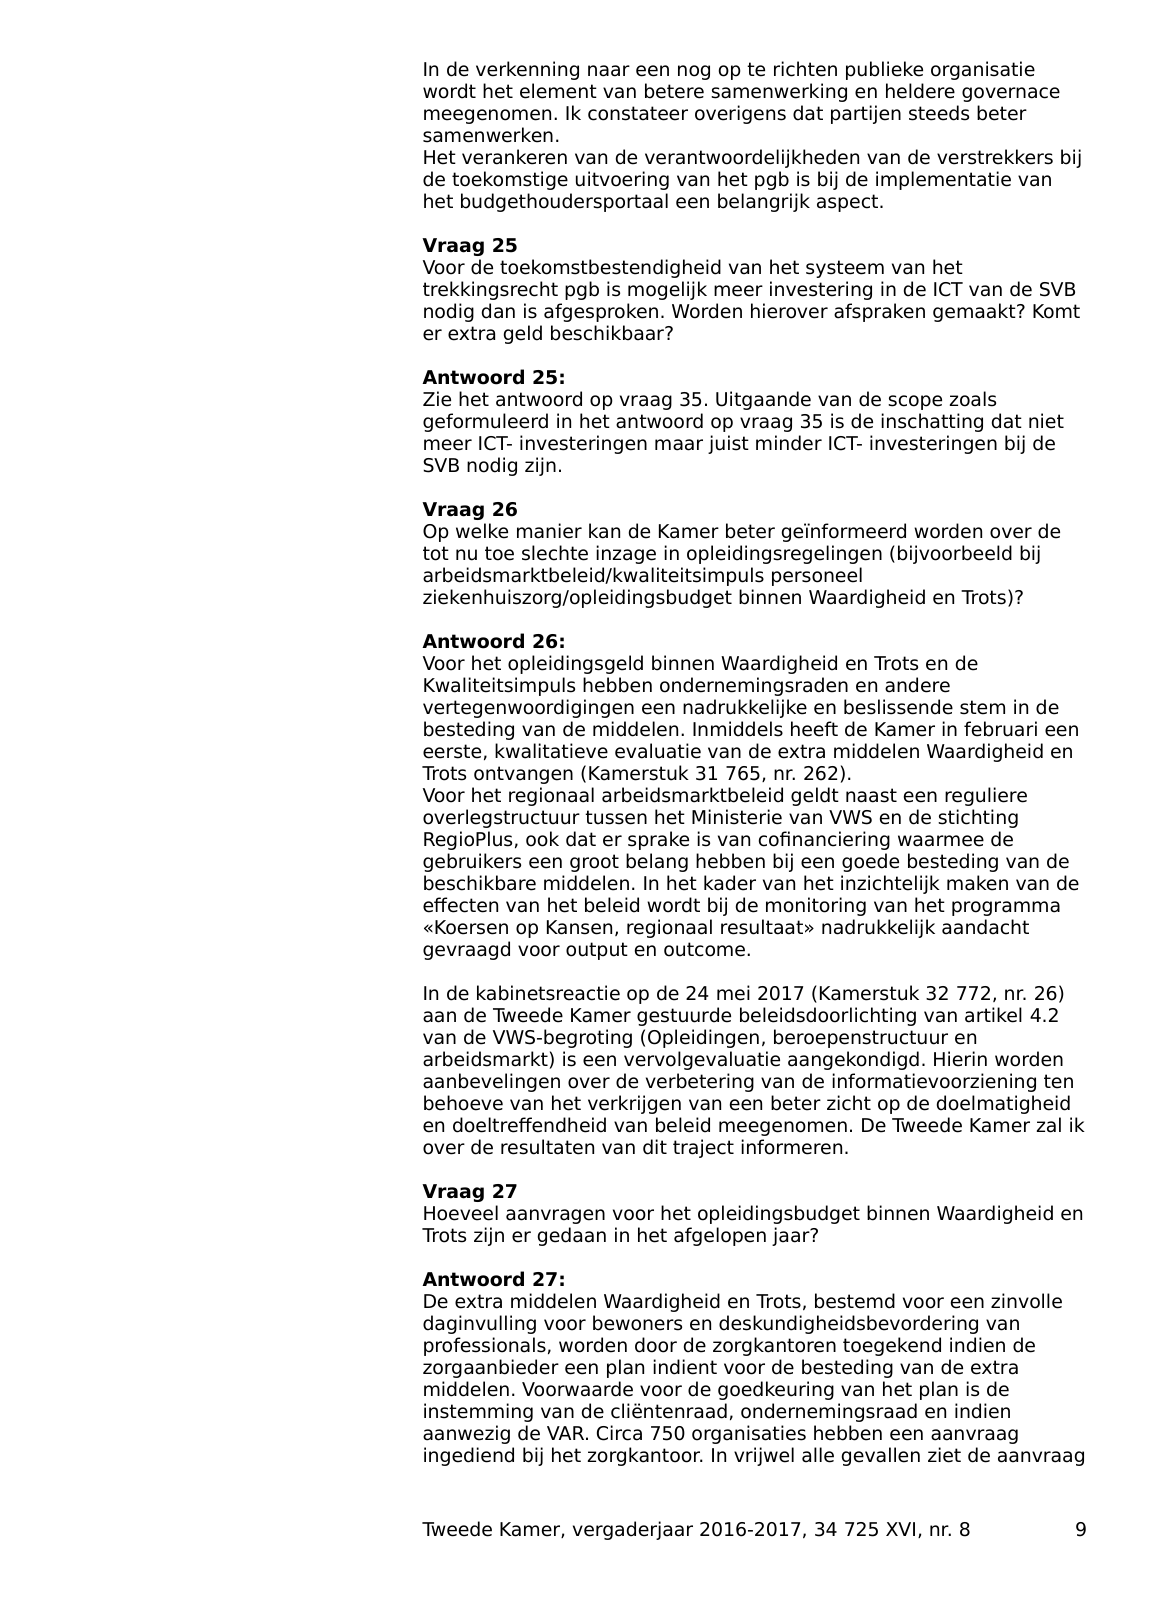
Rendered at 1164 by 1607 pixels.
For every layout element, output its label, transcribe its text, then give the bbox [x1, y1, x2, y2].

text Voor de toekomstbestendigheid van het systeem van het trekkingsrecht pgb is mogelijk meer investering in de ICT van de SVB nodig dan is afgesproken. Worden hierover afspraken gemaakt? Komt er extra geld beschikbaar? [422, 257, 1087, 345]
text De extra middelen Waardigheid en Trots, bestemd voor een zinvolle daginvulling voor bewoners en deskundigheidsbevordering van professionals, worden door de zorgkantoren toegekend indien de zorgaanbieder een plan indient voor de besteding van de extra middelen. Voorwaarde voor de goedkeuring van het plan is de instemming van de cliëntenraad, ondernemingsraad en indien aanwezig de VAR. Circa 750 organisaties hebben een aanvraag ingediend bij het zorgkantoor. In vrijwel alle gevallen ziet de aanvraag [422, 1291, 1087, 1467]
text Antwoord 25: [422, 367, 1087, 389]
text Zie het antwoord op vraag 35. Uitgaande van de scope zoals geformuleerd in het antwoord op vraag 35 is de inschatting dat niet meer ICT- investeringen maar juist minder ICT- investeringen bij de SVB nodig zijn. [422, 389, 1087, 477]
text Vraag 26 [422, 499, 1087, 521]
text In de verkenning naar een nog op te richten publieke organisatie wordt het element van betere samenwerking en heldere governace meegenomen. Ik constateer overigens dat partijen steeds beter samenwerken. [422, 59, 1087, 147]
text In de kabinetsreactie op de 24 mei 2017 (Kamerstuk 32 772, nr. 26) aan de Tweede Kamer gestuurde beleidsdoorlichting van artikel 4.2 van de VWS-begroting (Opleidingen, beroepenstructuur en arbeidsmarkt) is een vervolgevaluatie aangekondigd. Hierin worden aanbevelingen over de verbetering van de informatievoorziening ten behoeve van het verkrijgen van een beter zicht op de doelmatigheid en doeltreffendheid van beleid meegenomen. De Tweede Kamer zal ik over de resultaten van dit traject informeren. [422, 983, 1087, 1159]
text Antwoord 27: [422, 1269, 1087, 1291]
text Het verankeren van de verantwoordelijkheden van de verstrekkers bij de toekomstige uitvoering van het pgb is bij de implementatie van het budgethoudersportaal een belangrijk aspect. [422, 147, 1087, 213]
text Vraag 27 [422, 1181, 1087, 1203]
text Vraag 25 [422, 235, 1087, 257]
text Voor het opleidingsgeld binnen Waardigheid en Trots en de Kwaliteitsimpuls hebben ondernemingsraden en andere vertegenwoordigingen een nadrukkelijke en beslissende stem in de besteding van de middelen. Inmiddels heeft de Kamer in februari een eerste, kwalitatieve evaluatie van de extra middelen Waardigheid en Trots ontvangen (Kamerstuk 31 765, nr. 262). [422, 653, 1087, 785]
text Hoeveel aanvragen voor het opleidingsbudget binnen Waardigheid en Trots zijn er gedaan in het afgelopen jaar? [422, 1203, 1087, 1247]
text Antwoord 26: [422, 631, 1087, 653]
text Voor het regionaal arbeidsmarktbeleid geldt naast een reguliere overlegstructuur tussen het Ministerie van VWS en de stichting RegioPlus, ook dat er sprake is van cofinanciering waarmee de gebruikers een groot belang hebben bij een goede besteding van de beschikbare middelen. In het kader van het inzichtelijk maken van de effecten van het beleid wordt bij de monitoring van het programma «Koersen op Kansen, regionaal resultaat» nadrukkelijk aandacht gevraagd voor output en outcome. [422, 785, 1087, 961]
text Op welke manier kan de Kamer beter geïnformeerd worden over de tot nu toe slechte inzage in opleidingsregelingen (bijvoorbeeld bij arbeidsmarktbeleid/kwaliteitsimpuls personeel ziekenhuiszorg/opleidingsbudget binnen Waardigheid en Trots)? [422, 521, 1087, 609]
